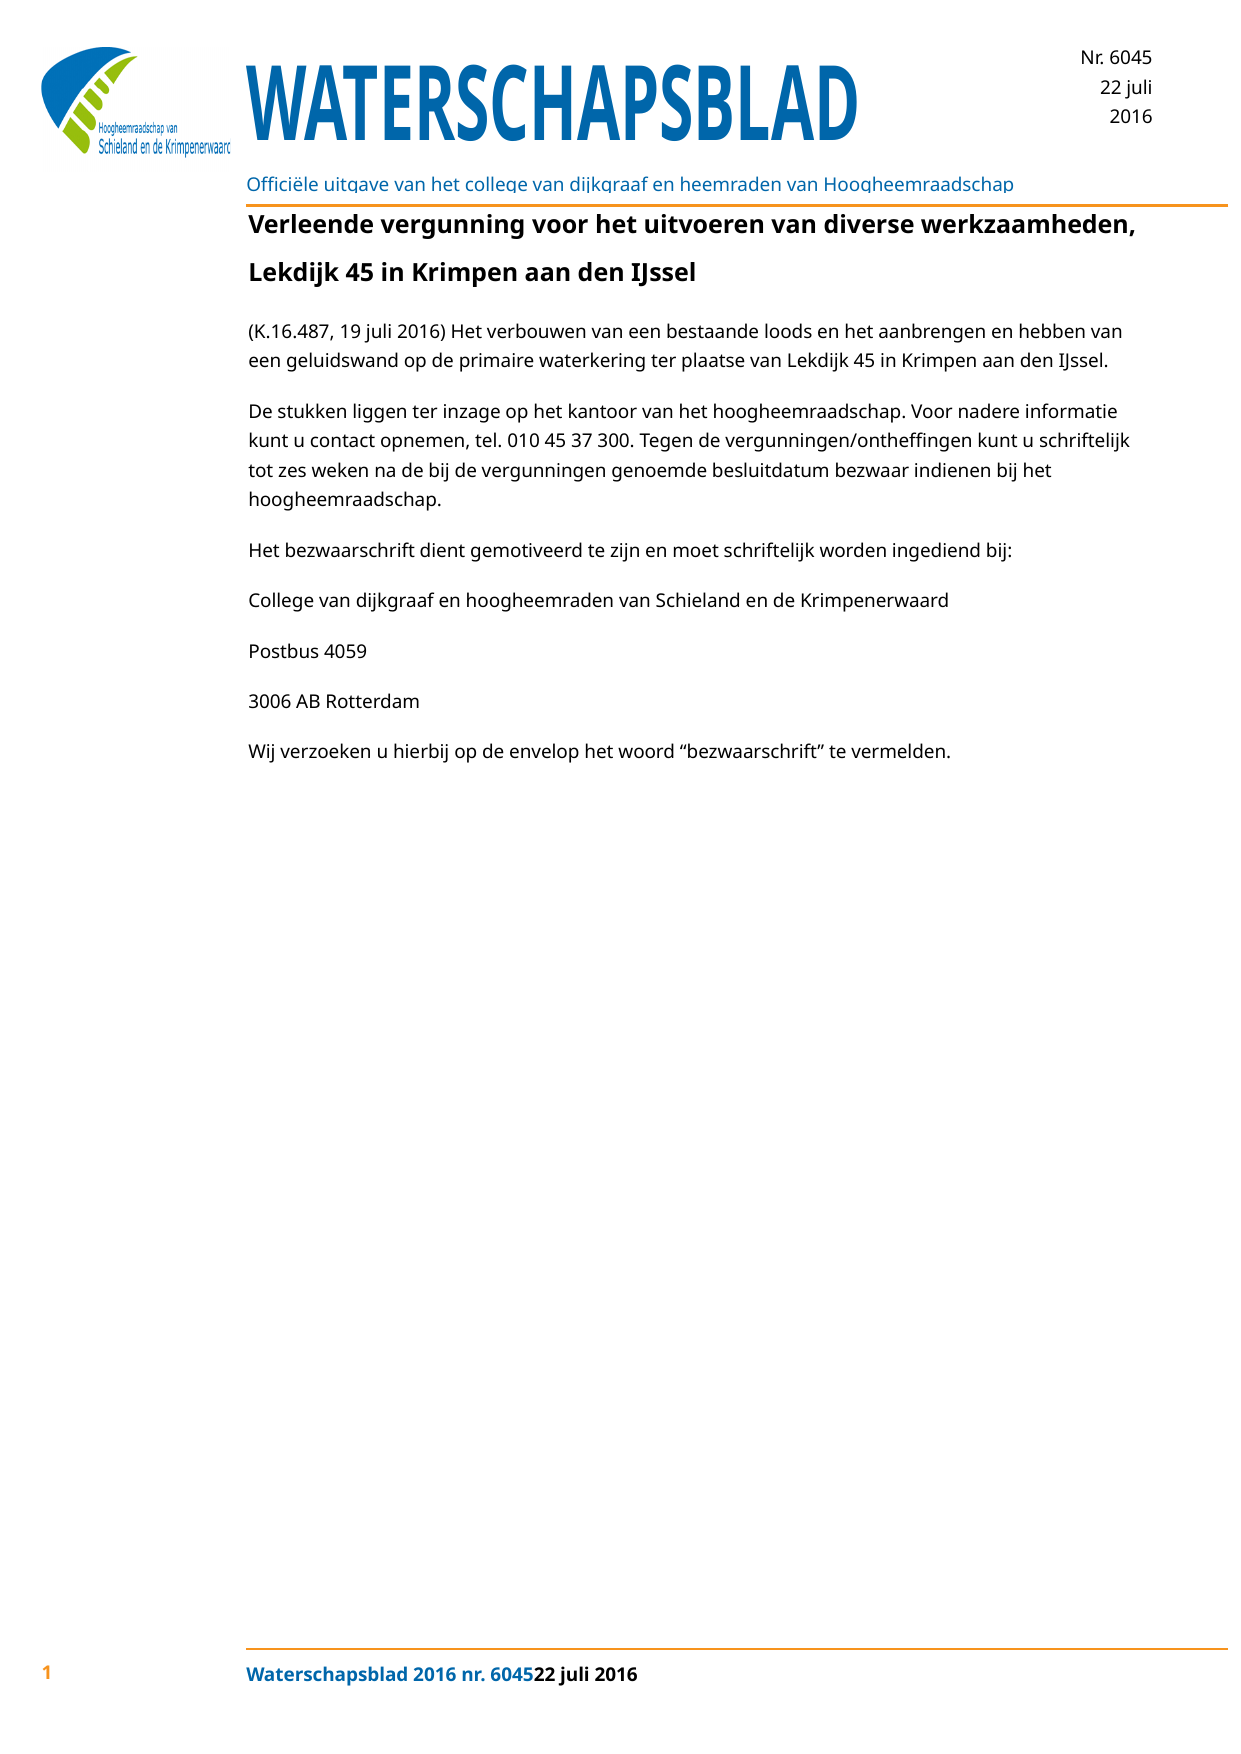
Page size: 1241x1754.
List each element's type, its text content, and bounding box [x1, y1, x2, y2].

text Het bezwaarschrift dient gemotiveerd te zijn en moet schriftelijk worden ingediend bij: [248, 537, 1152, 563]
text 3006 AB Rotterdam [248, 688, 1152, 714]
text College van dijkgraaf en hoogheemraden van Schieland en de Krimpenerwaard [248, 587, 1152, 613]
picture [41, 47, 231, 172]
text Verleende vergunning voor het uitvoeren van diverse werkzaamheden, Lekdijk 45 in Krimpen aan den IJssel [248, 207, 1152, 288]
text De stukken liggen ter inzage op het kantoor van het hoogheemraadschap. Voor nadere informatie kunt u contact opnemen, tel. 010 45 37 300. Tegen de vergunningen/ontheffingen kunt u schriftelijk tot zes weken na de bij de vergunningen genoemde besluitdatum bezwaar indienen bij het hoogheemraadschap. [248, 398, 1152, 512]
text Wij verzoeken u hierbij op de envelop het woord “bezwaarschrift” te vermelden. [248, 739, 1152, 764]
text (K.16.487, 19 juli 2016) Het verbouwen van een bestaande loods en het aanbrengen en hebben van een geluidswand op de primaire waterkering ter plaatse van Lekdijk 45 in Krimpen aan den IJssel. [248, 318, 1152, 373]
text Postbus 4059 [248, 638, 1152, 664]
